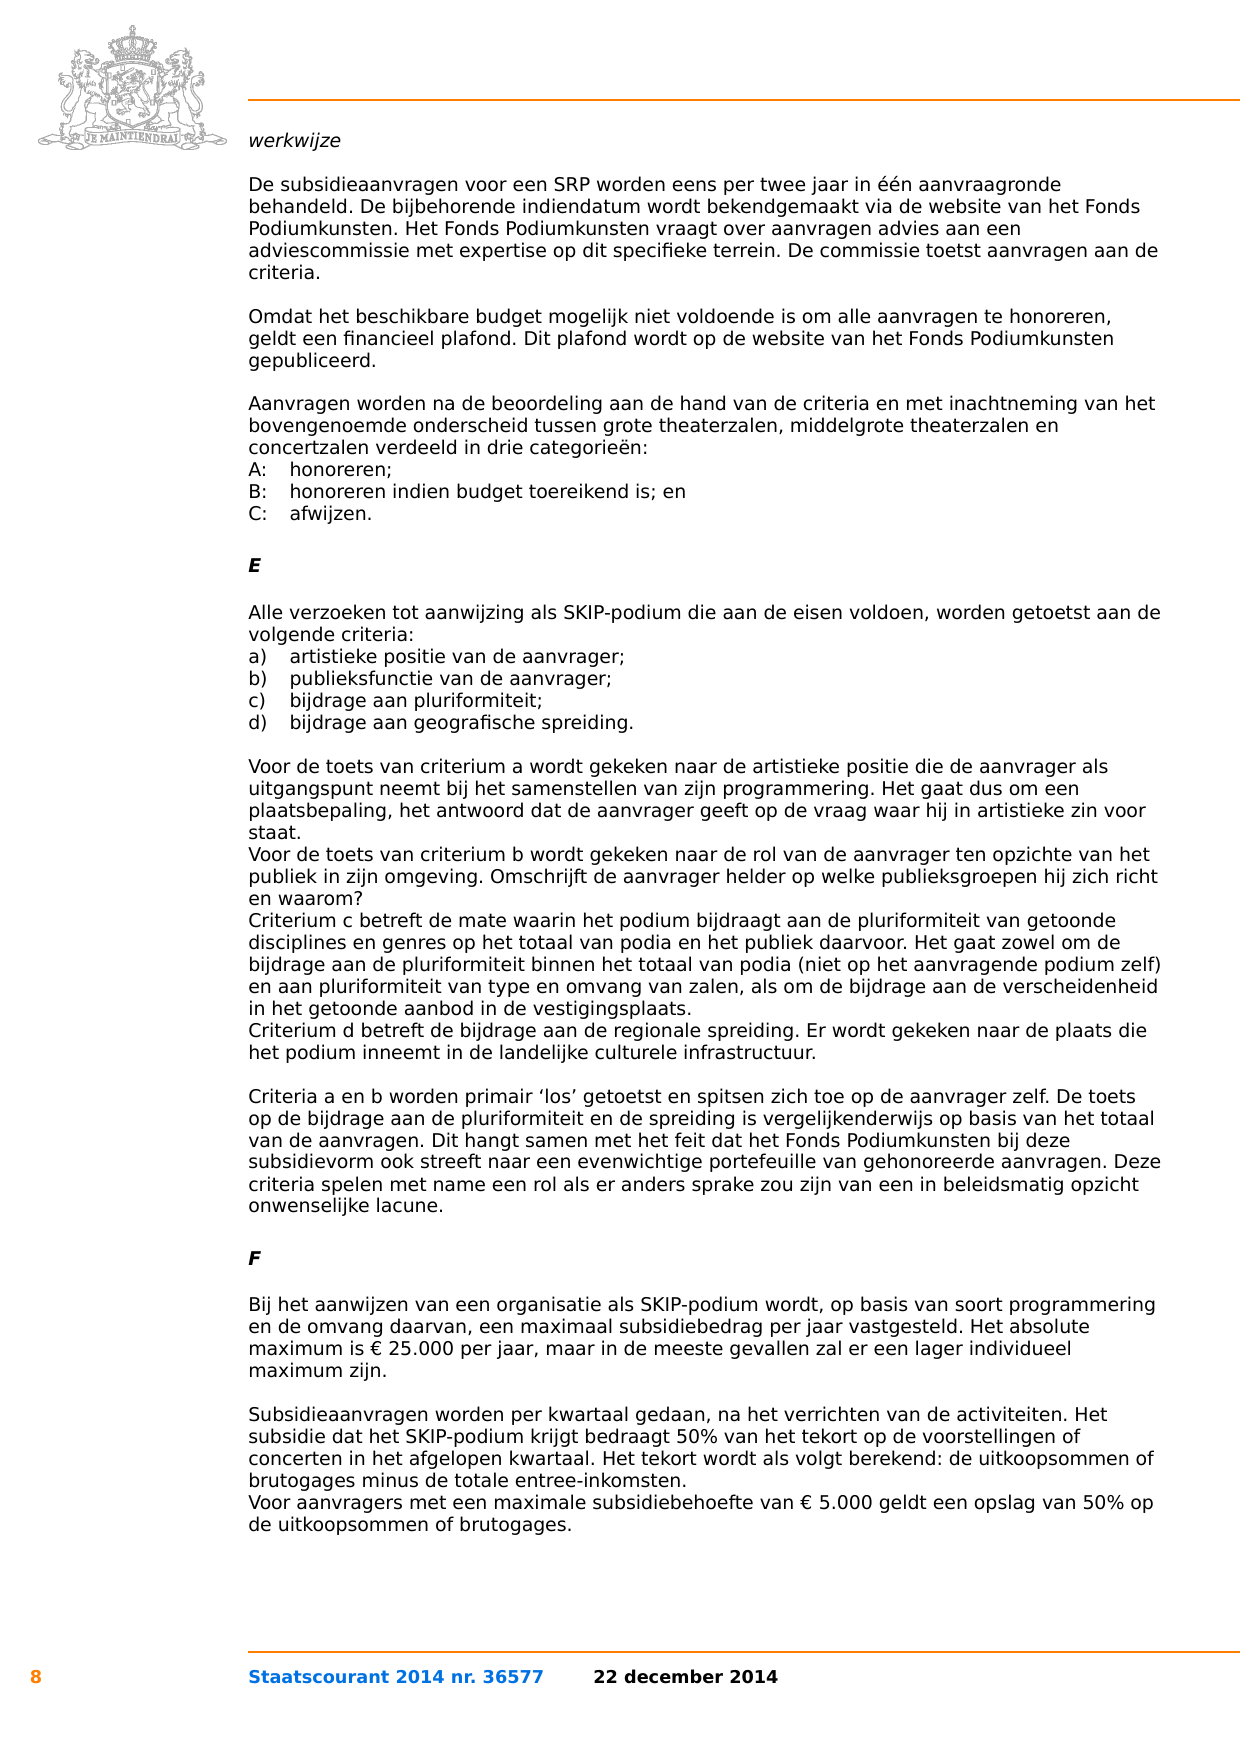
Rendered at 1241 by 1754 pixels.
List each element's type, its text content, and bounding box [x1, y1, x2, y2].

text a) artistieke positie van de aanvrager; [248, 646, 1163, 668]
text Voor de toets van criterium b wordt gekeken naar de rol van de aanvrager ten opzichte van het publiek in zijn omgeving. Omschrijft de aanvrager helder op welke publieksgroepen hij zich richt en waarom? [248, 844, 1163, 910]
text C: afwijzen. [248, 503, 1163, 525]
text d) bijdrage aan geografische spreiding. [248, 712, 1163, 734]
subtitle E [248, 555, 1163, 577]
text B: honoreren indien budget toereikend is; en [248, 481, 1163, 503]
text A: honoreren; [248, 459, 1163, 481]
text Voor aanvragers met een maximale subsidiebehoefte van € 5.000 geldt een opslag van 50% op de uitkoopsommen of brutogages. [248, 1492, 1163, 1536]
picture [38, 25, 227, 150]
text Criterium c betreft de mate waarin het podium bijdraagt aan de pluriformiteit van getoonde disciplines en genres op het totaal van podia en het publiek daarvoor. Het gaat zowel om de bijdrage aan de pluriformiteit binnen het totaal van podia (niet op het aanvragende podium zelf) en aan pluriformiteit van type en omvang van zalen, als om de bijdrage aan de verscheidenheid in het getoonde aanbod in de vestigingsplaats. [248, 910, 1163, 1020]
text c) bijdrage aan pluriformiteit; [248, 690, 1163, 712]
text Criteria a en b worden primair ‘los’ getoetst en spitsen zich toe op de aanvrager zelf. De toets op de bijdrage aan de pluriformiteit en de spreiding is vergelijkenderwijs op basis van het totaal van de aanvragen. Dit hangt samen met het feit dat het Fonds Podiumkunsten bij deze subsidievorm ook streeft naar een evenwichtige portefeuille van gehonoreerde aanvragen. Deze criteria spelen met name een rol als er anders sprake zou zijn van een in beleidsmatig opzicht onwenselijke lacune. [248, 1086, 1163, 1217]
text Alle verzoeken tot aanwijzing als SKIP-podium die aan de eisen voldoen, worden getoetst aan de volgende criteria: [248, 602, 1163, 646]
text Omdat het beschikbare budget mogelijk niet voldoende is om alle aanvragen te honoreren, geldt een financieel plafond. Dit plafond wordt op de website van het Fonds Podiumkunsten gepubliceerd. [248, 306, 1163, 371]
subtitle F [248, 1247, 1163, 1269]
text Aanvragen worden na de beoordeling aan de hand van de criteria en met inachtneming van het bovengenoemde onderscheid tussen grote theaterzalen, middelgrote theaterzalen en concertzalen verdeeld in drie categorieën: [248, 393, 1163, 459]
text Bij het aanwijzen van een organisatie als SKIP-podium wordt, op basis van soort programmering en de omvang daarvan, een maximaal subsidiebedrag per jaar vastgesteld. Het absolute maximum is € 25.000 per jaar, maar in de meeste gevallen zal er een lager individueel maximum zijn. [248, 1294, 1163, 1382]
text Subsidieaanvragen worden per kwartaal gedaan, na het verrichten van de activiteiten. Het subsidie dat het SKIP-podium krijgt bedraagt 50% van het tekort op de voorstellingen of concerten in het afgelopen kwartaal. Het tekort wordt als volgt berekend: de uitkoopsommen of brutogages minus de totale entree-inkomsten. [248, 1404, 1163, 1492]
subtitle werkwijze [248, 130, 1163, 152]
text b) publieksfunctie van de aanvrager; [248, 668, 1163, 690]
text De subsidieaanvragen voor een SRP worden eens per twee jaar in één aanvraagronde behandeld. De bijbehorende indiendatum wordt bekendgemaakt via de website van het Fonds Podiumkunsten. Het Fonds Podiumkunsten vraagt over aanvragen advies aan een adviescommissie met expertise op dit specifieke terrein. De commissie toetst aanvragen aan de criteria. [248, 174, 1163, 284]
text Voor de toets van criterium a wordt gekeken naar de artistieke positie die de aanvrager als uitgangspunt neemt bij het samenstellen van zijn programmering. Het gaat dus om een plaatsbepaling, het antwoord dat de aanvrager geeft op de vraag waar hij in artistieke zin voor staat. [248, 756, 1163, 844]
text Criterium d betreft de bijdrage aan de regionale spreiding. Er wordt gekeken naar de plaats die het podium inneemt in de landelijke culturele infrastructuur. [248, 1020, 1163, 1064]
